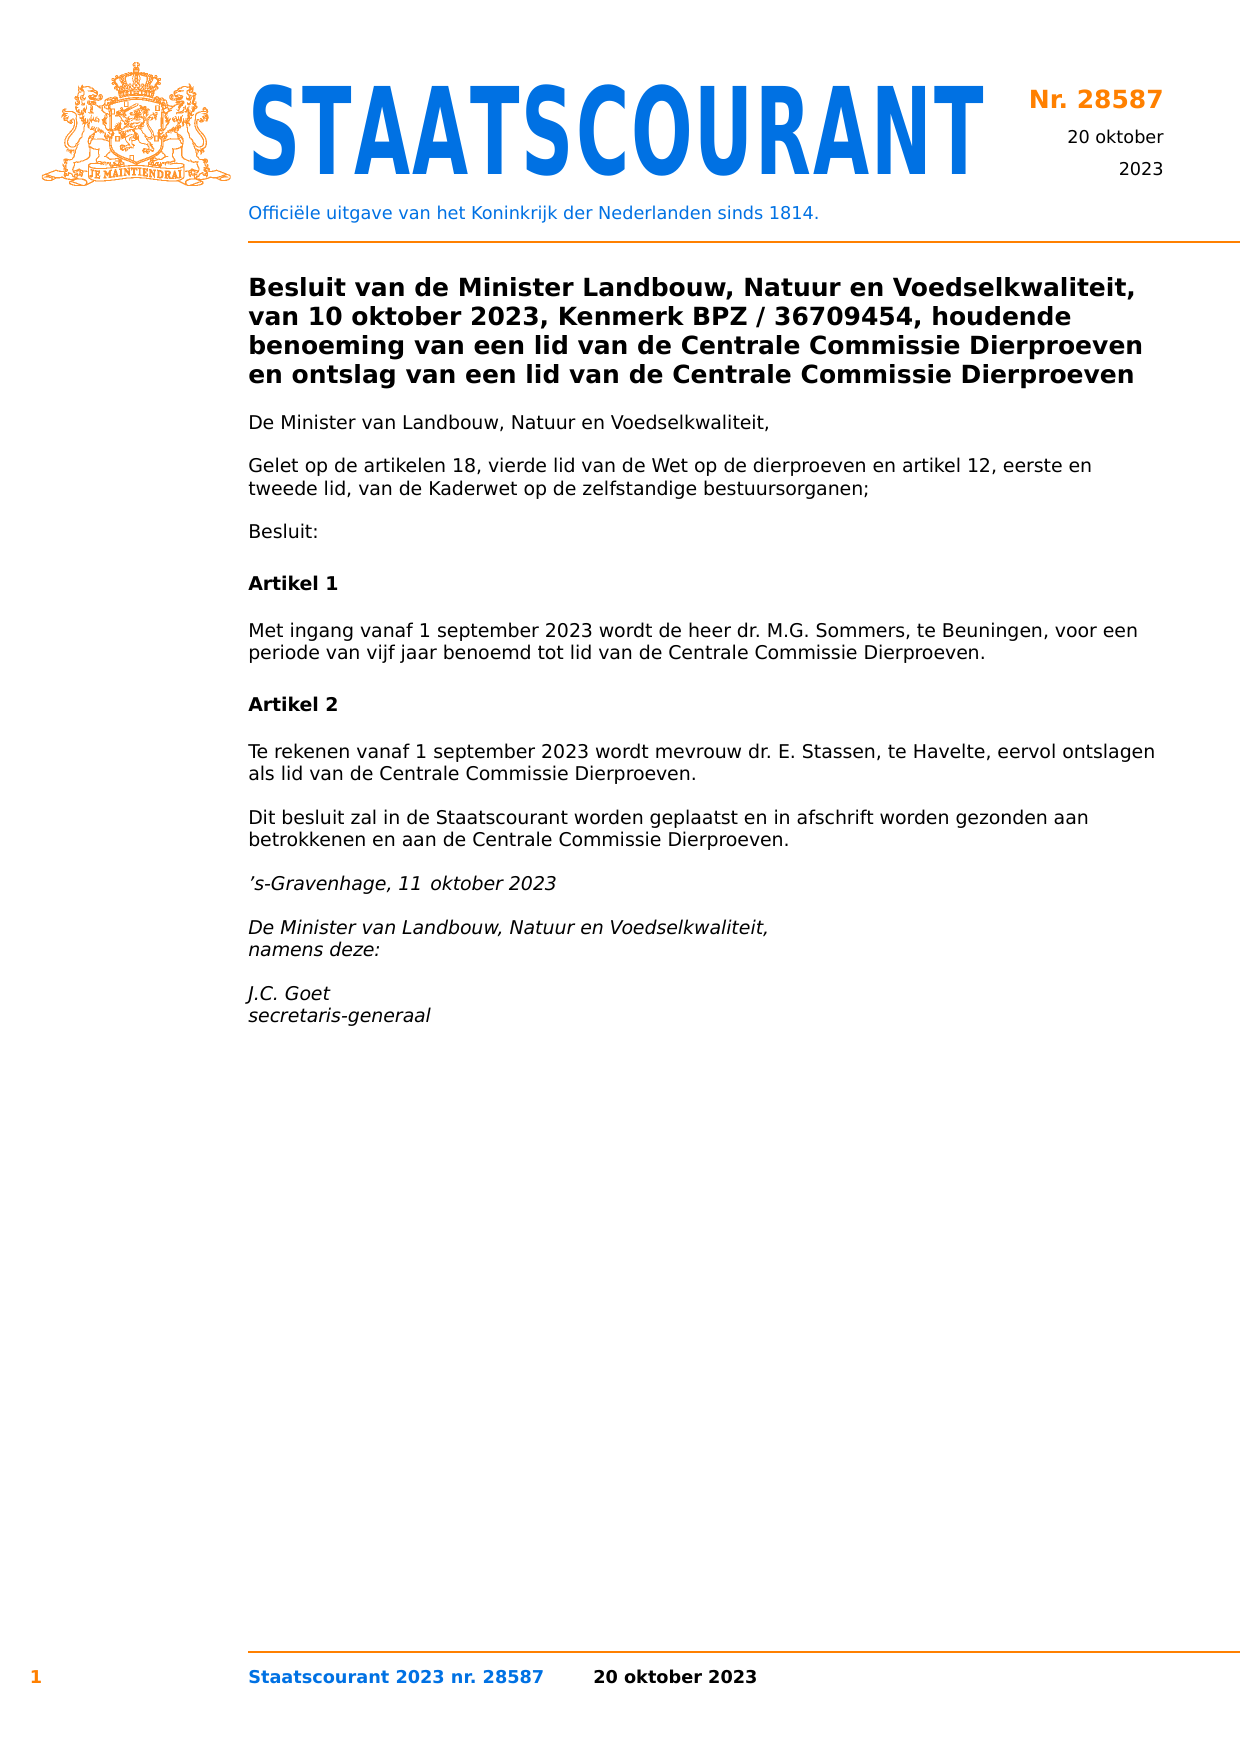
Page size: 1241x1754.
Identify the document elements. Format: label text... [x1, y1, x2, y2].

text Besluit: [248, 521, 1163, 543]
text Met ingang vanaf 1 september 2023 wordt de heer dr. M.G. Sommers, te Beuningen, voor een periode van vijf jaar benoemd tot lid van de Centrale Commissie Dierproeven. [248, 620, 1163, 664]
text Gelet op de artikelen 18, vierde lid van de Wet op de dierproeven en artikel 12, eerste en tweede lid, van de Kaderwet op de zelfstandige bestuursorganen; [248, 455, 1163, 499]
text De Minister van Landbouw, Natuur en Voedselkwaliteit, [248, 412, 1163, 433]
table_cell 20 oktober [998, 121, 1240, 153]
table_cell Officiële uitgave van het Koninkrijk der Nederlanden sinds 1814. [248, 203, 1240, 241]
table_cell 2023 [998, 153, 1240, 203]
table_header Nr. 28587 [998, 62, 1240, 121]
text ’s-Gravenhage, 11 oktober 2023 [248, 873, 1163, 895]
subtitle Artikel 2 [248, 694, 1163, 716]
subtitle Artikel 1 [248, 573, 1163, 595]
subtitle Besluit van de Minister Landbouw, Natuur en Voedselkwaliteit, van 10 oktober 2023, Kenmerk BPZ / 36709454, houdende benoeming van een lid van de Centrale Commissie Dierproeven en ontslag van een lid van de Centrale Commissie Dierproeven [248, 273, 1163, 390]
text Te rekenen vanaf 1 september 2023 wordt mevrouw dr. E. Stassen, te Havelte, eervol ontslagen als lid van de Centrale Commissie Dierproeven. [248, 741, 1163, 785]
table_header [25, 62, 248, 241]
text Dit besluit zal in de Staatscourant worden geplaatst en in afschrift worden gezonden aan betrokkenen en aan de Centrale Commissie Dierproeven. [248, 807, 1163, 851]
picture [41, 62, 231, 186]
text De Minister van Landbouw, Natuur en Voedselkwaliteit, namens deze: J.C. Goet secretaris-generaal [248, 917, 1163, 1027]
table_header STAATSCOURANT [248, 62, 998, 203]
